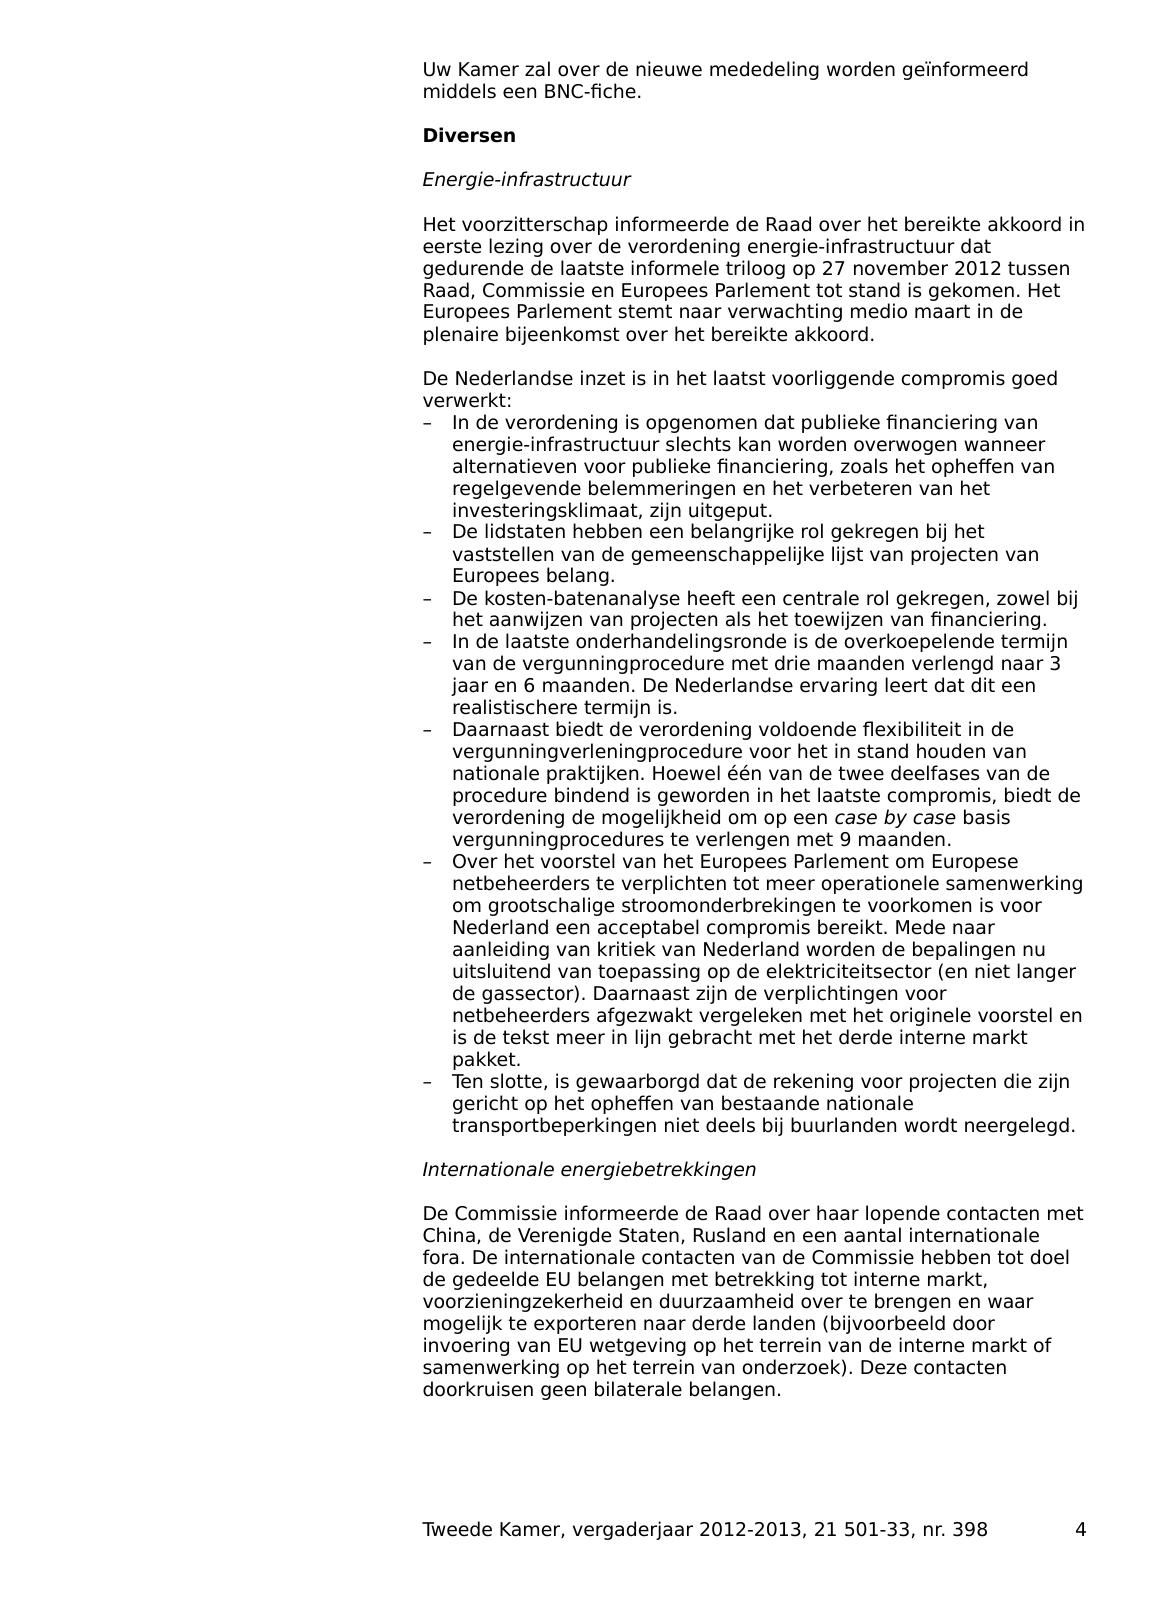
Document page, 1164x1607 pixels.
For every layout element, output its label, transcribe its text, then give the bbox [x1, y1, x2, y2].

text – Ten slotte, is gewaarborgd dat de rekening voor projecten die zijn gericht op het opheffen van bestaande nationale transportbeperkingen niet deels bij buurlanden wordt neergelegd. [422, 1071, 1087, 1137]
text De Nederlandse inzet is in het laatst voorliggende compromis goed verwerkt: [422, 368, 1087, 412]
text – Over het voorstel van het Europees Parlement om Europese netbeheerders te verplichten tot meer operationele samenwerking om grootschalige stroomonderbrekingen te voorkomen is voor Nederland een acceptabel compromis bereikt. Mede naar aanleiding van kritiek van Nederland worden de bepalingen nu uitsluitend van toepassing op de elektriciteitsector (en niet langer de gassector). Daarnaast zijn de verplichtingen voor netbeheerders afgezwakt vergeleken met het originele voorstel en is de tekst meer in lijn gebracht met het derde interne markt pakket. [422, 851, 1087, 1071]
text Het voorzitterschap informeerde de Raad over het bereikte akkoord in eerste lezing over de verordening energie-infrastructuur dat gedurende de laatste informele triloog op 27 november 2012 tussen Raad, Commissie en Europees Parlement tot stand is gekomen. Het Europees Parlement stemt naar verwachting medio maart in de plenaire bijeenkomst over het bereikte akkoord. [422, 213, 1087, 345]
text Uw Kamer zal over de nieuwe mededeling worden geïnformeerd middels een BNC-fiche. [422, 59, 1087, 103]
text – De lidstaten hebben een belangrijke rol gekregen bij het vaststellen van de gemeenschappelijke lijst van projecten van Europees belang. [422, 521, 1087, 587]
text – In de verordening is opgenomen dat publieke financiering van energie-infrastructuur slechts kan worden overwogen wanneer alternatieven voor publieke financiering, zoals het opheffen van regelgevende belemmeringen en het verbeteren van het investeringsklimaat, zijn uitgeput. [422, 412, 1087, 521]
text – In de laatste onderhandelingsronde is de overkoepelende termijn van de vergunningprocedure met drie maanden verlengd naar 3 jaar en 6 maanden. De Nederlandse ervaring leert dat dit een realistischere termijn is. [422, 631, 1087, 719]
subtitle Diversen [422, 125, 1087, 147]
text – Daarnaast biedt de verordening voldoende flexibiliteit in de vergunningverleningprocedure voor het in stand houden van nationale praktijken. Hoewel één van de twee deelfases van de procedure bindend is geworden in het laatste compromis, biedt de verordening de mogelijkheid om op een case by case basis vergunningprocedures te verlengen met 9 maanden. [422, 719, 1087, 851]
subtitle Energie-infrastructuur [422, 169, 1087, 191]
subtitle Internationale energiebetrekkingen [422, 1159, 1087, 1181]
text De Commissie informeerde de Raad over haar lopende contacten met China, de Verenigde Staten, Rusland en een aantal internationale fora. De internationale contacten van de Commissie hebben tot doel de gedeelde EU belangen met betrekking tot interne markt, voorzieningzekerheid en duurzaamheid over te brengen en waar mogelijk te exporteren naar derde landen (bijvoorbeeld door invoering van EU wetgeving op het terrein van de interne markt of samenwerking op het terrein van onderzoek). Deze contacten doorkruisen geen bilaterale belangen. [422, 1203, 1087, 1401]
text – De kosten-batenanalyse heeft een centrale rol gekregen, zowel bij het aanwijzen van projecten als het toewijzen van financiering. [422, 587, 1087, 631]
